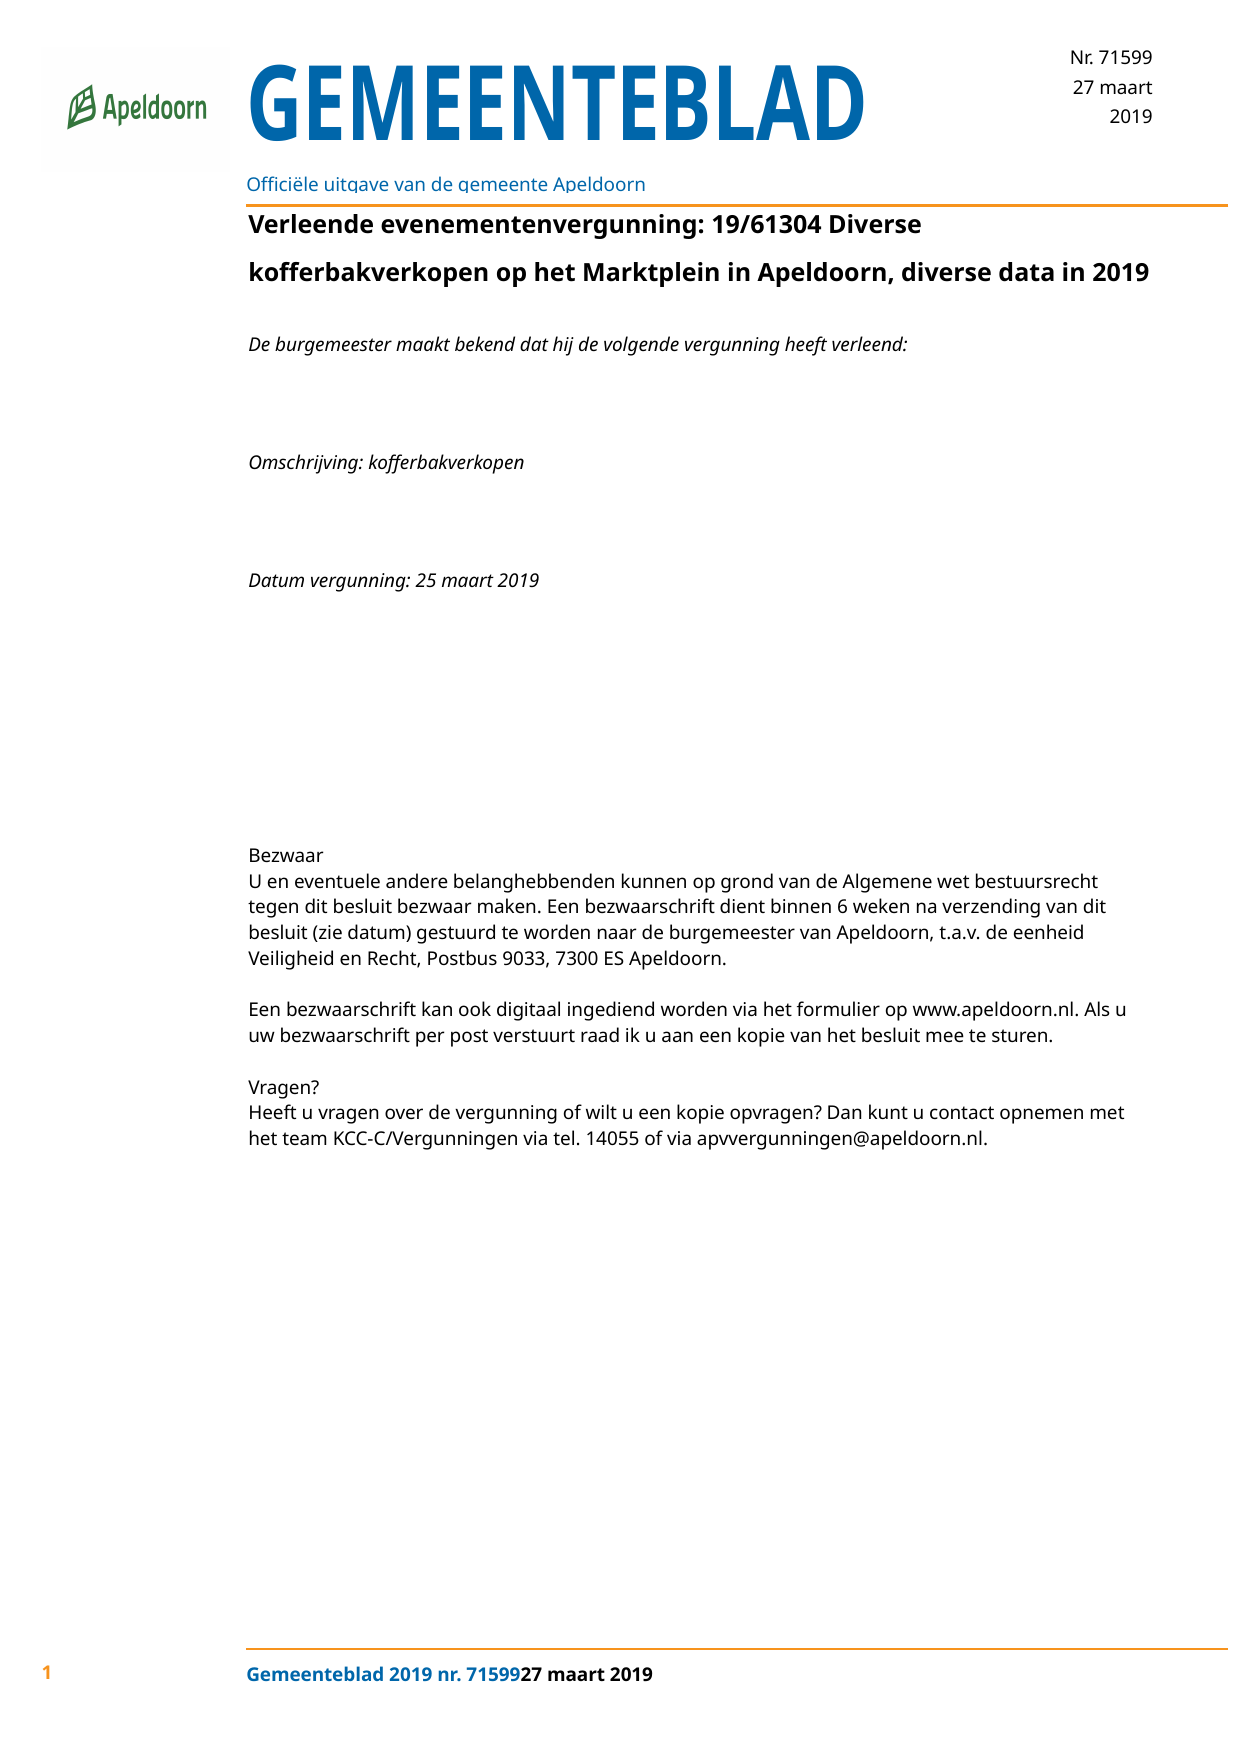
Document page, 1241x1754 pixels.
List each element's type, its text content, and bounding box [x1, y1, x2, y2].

text De burgemeester maakt bekend dat hij de volgende vergunning heeft verleend: [248, 331, 1152, 357]
text Verleende evenementenvergunning: 19/61304 Diverse kofferbakverkopen op het Marktplein in Apeldoorn, diverse data in 2019 [248, 207, 1152, 288]
text Een bezwaarschrift kan ook digitaal ingediend worden via het formulier op www.apeldoorn.nl. Als u uw bezwaarschrift per post verstuurt raad ik u aan een kopie van het besluit mee te sturen. [248, 997, 1152, 1048]
text Omschrijving: kofferbakverkopen [248, 449, 1152, 475]
text Vragen? [248, 1074, 1152, 1099]
picture [41, 47, 231, 172]
text Heeft u vragen over de vergunning of wilt u een kopie opvragen? Dan kunt u contact opnemen met het team KCC-C/Vergunningen via tel. 14055 of via apvvergunningen@apeldoorn.nl. [248, 1099, 1152, 1151]
text Datum vergunning: 25 maart 2019 [248, 567, 1152, 593]
text U en eventuele andere belanghebbenden kunnen op grond van de Algemene wet bestuursrecht tegen dit besluit bezwaar maken. Een bezwaarschrift dient binnen 6 weken na verzending van dit besluit (zie datum) gestuurd te worden naar de burgemeester van Apeldoorn, t.a.v. de eenheid Veiligheid en Recht, Postbus 9033, 7300 ES Apeldoorn. [248, 868, 1152, 971]
text Bezwaar [248, 842, 1152, 868]
